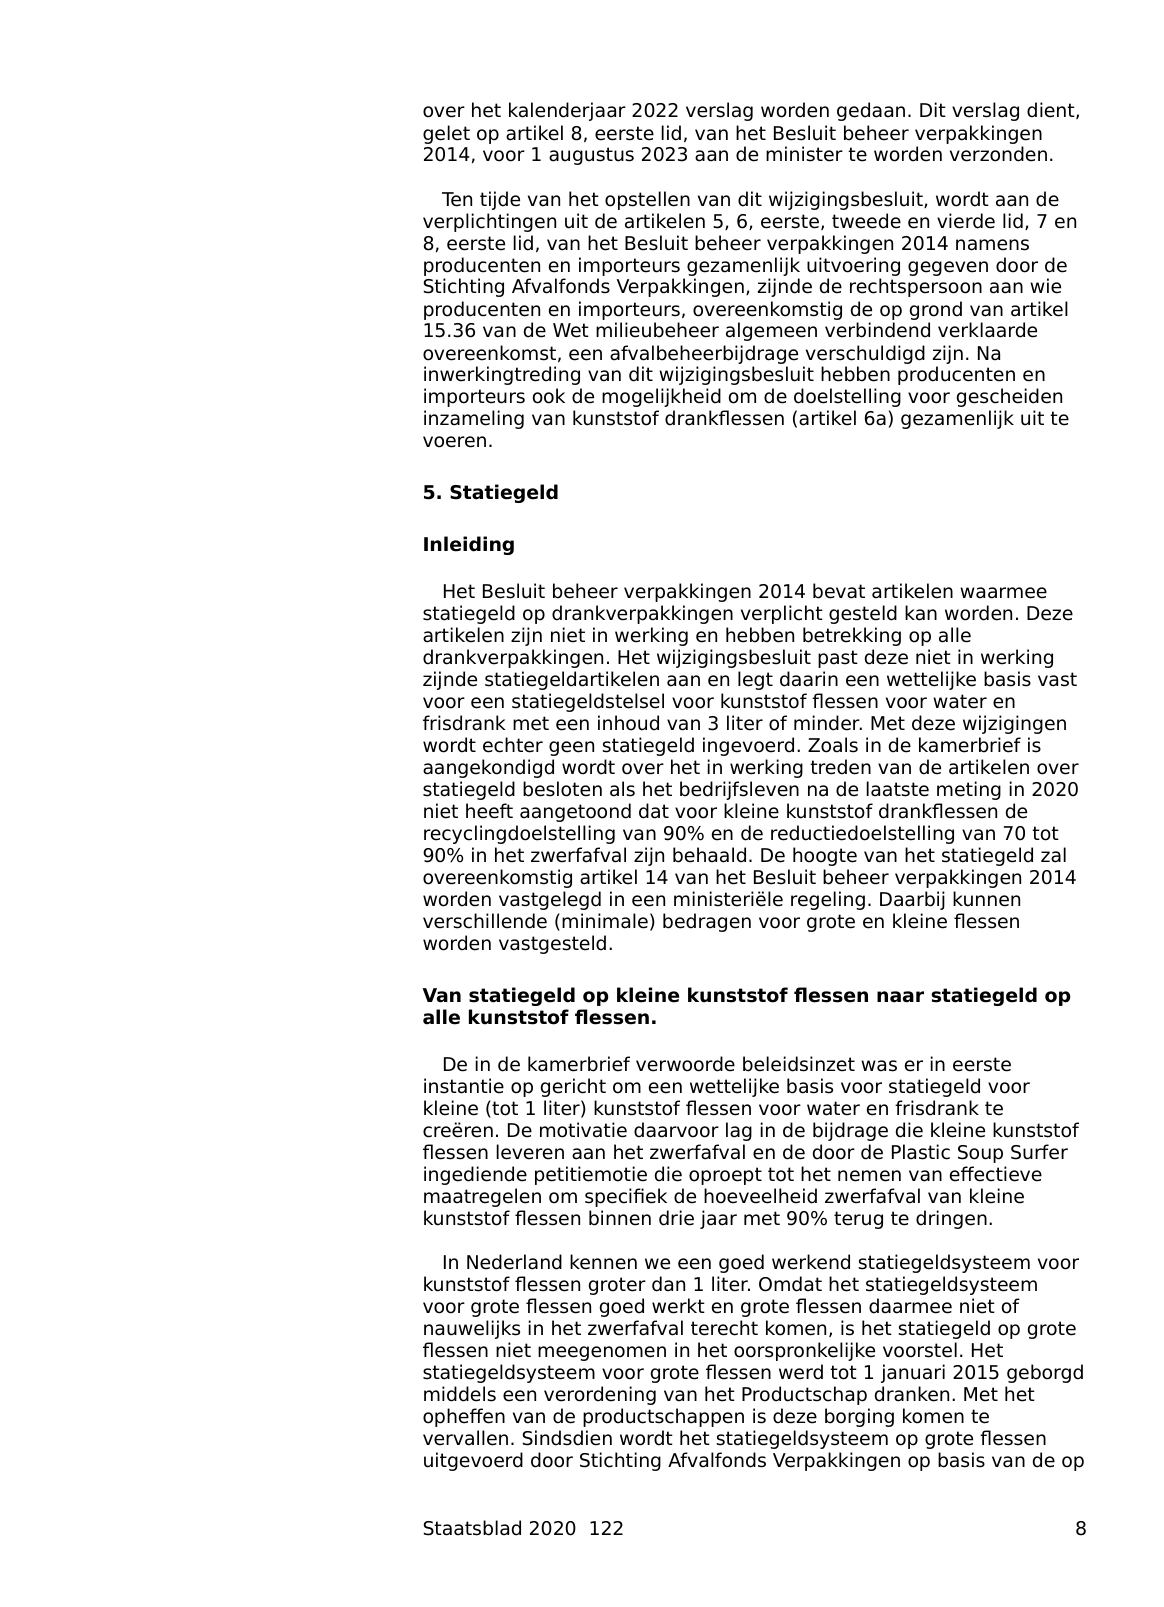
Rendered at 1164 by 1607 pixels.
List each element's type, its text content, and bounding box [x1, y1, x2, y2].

text In Nederland kennen we een goed werkend statiegeldsysteem voor kunststof flessen groter dan 1 liter. Omdat het statiegeldsysteem voor grote flessen goed werkt en grote flessen daarmee niet of nauwelijks in het zwerfafval terecht komen, is het statiegeld op grote flessen niet meegenomen in het oorspronkelijke voorstel. Het statiegeldsysteem voor grote flessen werd tot 1 januari 2015 geborgd middels een verordening van het Productschap dranken. Met het opheffen van de productschappen is deze borging komen te vervallen. Sindsdien wordt het statiegeldsysteem op grote flessen uitgevoerd door Stichting Afvalfonds Verpakkingen op basis van de op [422, 1252, 1087, 1472]
text over het kalenderjaar 2022 verslag worden gedaan. Dit verslag dient, gelet op artikel 8, eerste lid, van het Besluit beheer verpakkingen 2014, voor 1 augustus 2023 aan de minister te worden verzonden. [422, 100, 1087, 166]
subtitle Van statiegeld op kleine kunststof flessen naar statiegeld op alle kunststof flessen. [422, 985, 1087, 1029]
text Het Besluit beheer verpakkingen 2014 bevat artikelen waarmee statiegeld op drankverpakkingen verplicht gesteld kan worden. Deze artikelen zijn niet in werking en hebben betrekking op alle drankverpakkingen. Het wijzigingsbesluit past deze niet in werking zijnde statiegeldartikelen aan en legt daarin een wettelijke basis vast voor een statiegeldstelsel voor kunststof flessen voor water en frisdrank met een inhoud van 3 liter of minder. Met deze wijzigingen wordt echter geen statiegeld ingevoerd. Zoals in de kamerbrief is aangekondigd wordt over het in werking treden van de artikelen over statiegeld besloten als het bedrijfsleven na de laatste meting in 2020 niet heeft aangetoond dat voor kleine kunststof drankflessen de recyclingdoelstelling van 90% en de reductiedoelstelling van 70 tot 90% in het zwerfafval zijn behaald. De hoogte van het statiegeld zal overeenkomstig artikel 14 van het Besluit beheer verpakkingen 2014 worden vastgelegd in een ministeriële regeling. Daarbij kunnen verschillende (minimale) bedragen voor grote en kleine flessen worden vastgesteld. [422, 581, 1087, 955]
subtitle Inleiding [422, 534, 1087, 556]
text De in de kamerbrief verwoorde beleidsinzet was er in eerste instantie op gericht om een wettelijke basis voor statiegeld voor kleine (tot 1 liter) kunststof flessen voor water en frisdrank te creëren. De motivatie daarvoor lag in de bijdrage die kleine kunststof flessen leveren aan het zwerfafval en de door de Plastic Soup Surfer ingediende petitiemotie die oproept tot het nemen van effectieve maatregelen om specifiek de hoeveelheid zwerfafval van kleine kunststof flessen binnen drie jaar met 90% terug te dringen. [422, 1054, 1087, 1230]
text Ten tijde van het opstellen van dit wijzigingsbesluit, wordt aan de verplichtingen uit de artikelen 5, 6, eerste, tweede en vierde lid, 7 en 8, eerste lid, van het Besluit beheer verpakkingen 2014 namens producenten en importeurs gezamenlijk uitvoering gegeven door de Stichting Afvalfonds Verpakkingen, zijnde de rechtspersoon aan wie producenten en importeurs, overeenkomstig de op grond van artikel 15.36 van de Wet milieubeheer algemeen verbindend verklaarde overeenkomst, een afvalbeheerbijdrage verschuldigd zijn. Na inwerkingtreding van dit wijzigingsbesluit hebben producenten en importeurs ook de mogelijkheid om de doelstelling voor gescheiden inzameling van kunststof drankflessen (artikel 6a) gezamenlijk uit te voeren. [422, 188, 1087, 452]
subtitle 5. Statiegeld [422, 482, 1087, 504]
